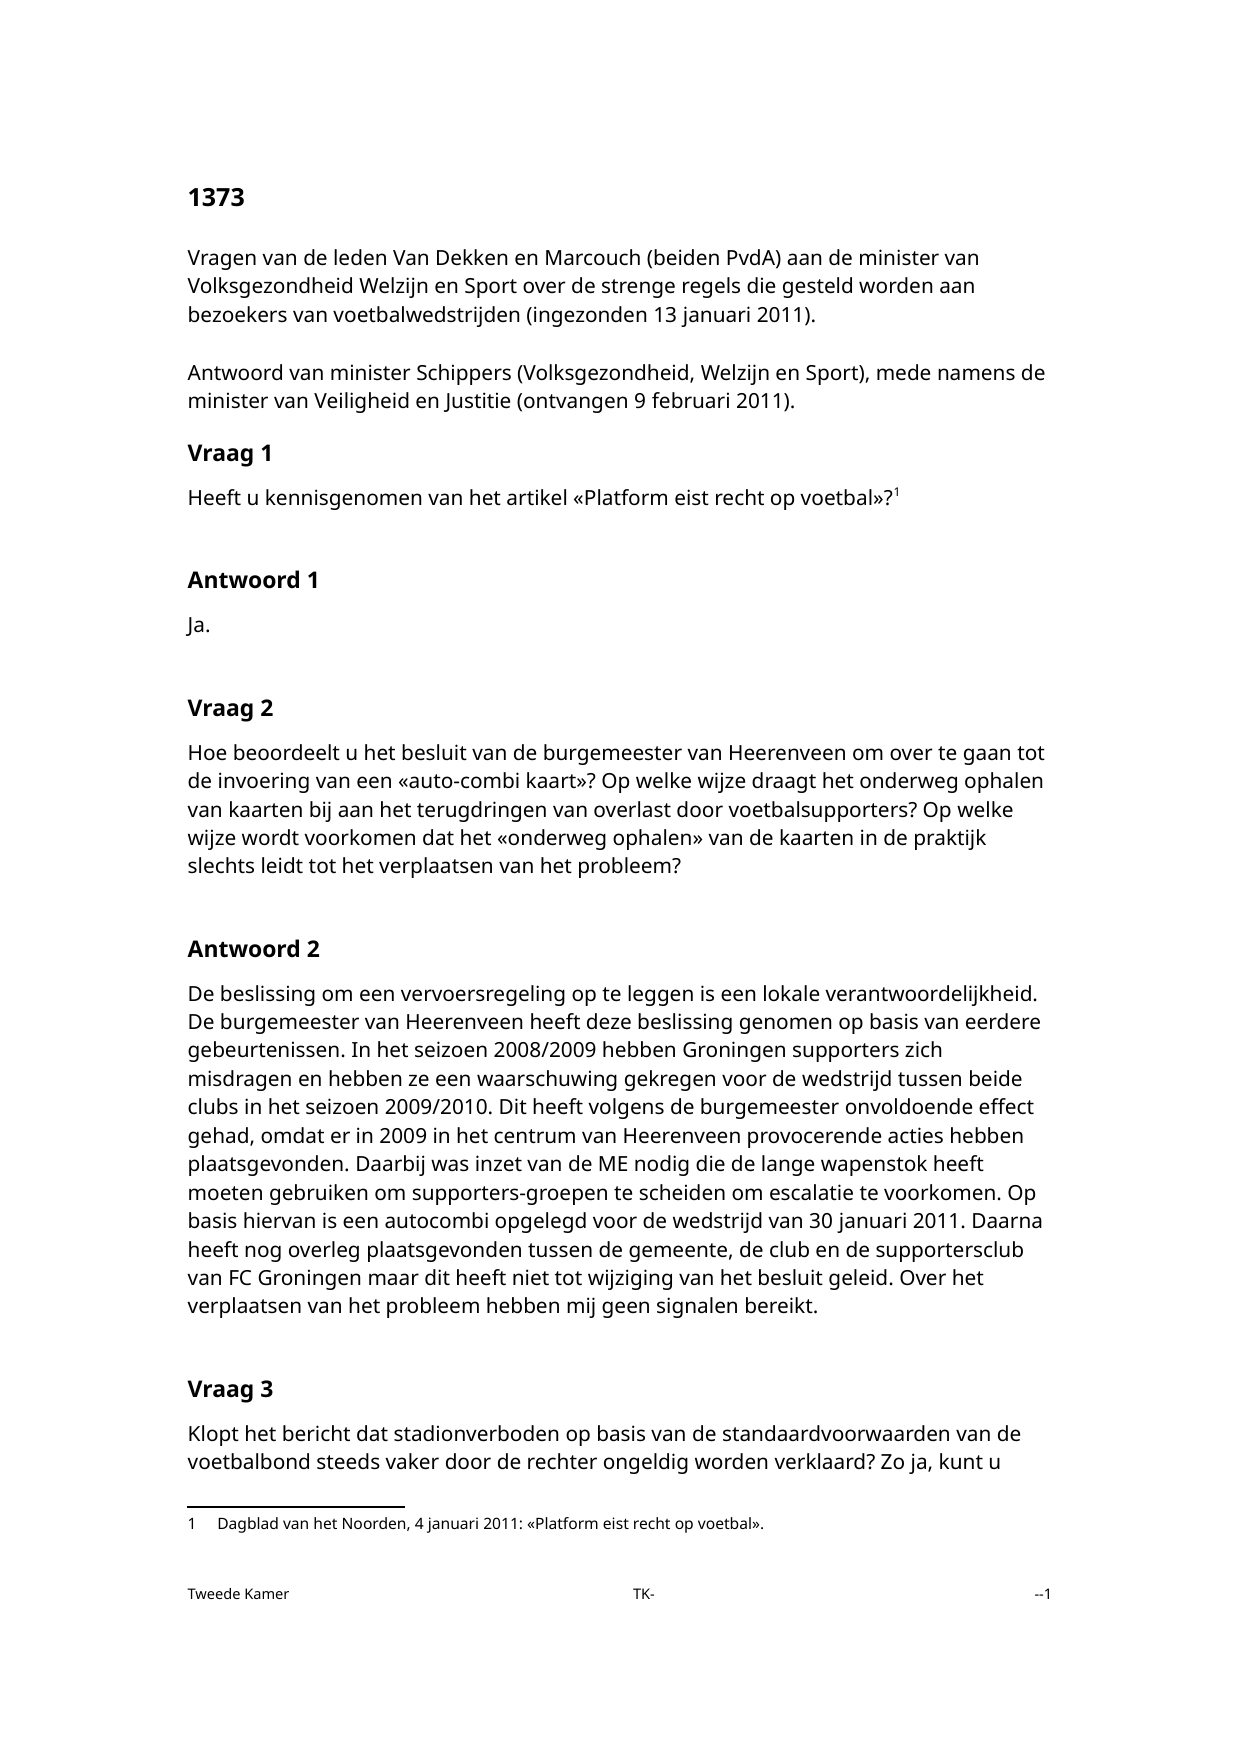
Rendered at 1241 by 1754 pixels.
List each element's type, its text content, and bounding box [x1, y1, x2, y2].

text Antwoord van minister Schippers (Volksgezondheid, Welzijn en Sport), mede namens de minister van Veiligheid en Justitie (ontvangen 9 februari 2011). [187, 358, 1053, 415]
text Vragen van de leden Van Dekken en Marcouch (beiden PvdA) aan de minister van Volksgezondheid Welzijn en Sport over de strenge regels die gesteld worden aan bezoekers van voetbalwedstrijden (ingezonden 13 januari 2011). [187, 243, 1053, 328]
text Heeft u kennisgenomen van het artikel «Platform eist recht op voetbal»? [187, 483, 1053, 512]
subtitle Antwoord 1 [187, 564, 1053, 596]
subtitle Antwoord 2 [187, 932, 1053, 964]
text Dagblad van het Noorden, 4 januari 2011: «Platform eist recht op voetbal». [187, 1506, 1053, 1534]
text Klopt het bericht dat stadionverboden op basis van de standaardvoorwaarden van de voetbalbond steeds vaker door de rechter ongeldig worden verklaard? Zo ja, kunt u [187, 1419, 1053, 1476]
subtitle Vraag 1 [187, 437, 1053, 468]
subtitle Vraag 2 [187, 692, 1053, 723]
text Hoe beoordeelt u het besluit van de burgemeester van Heerenveen om over te gaan tot de invoering van een «auto-combi kaart»? Op welke wijze draagt het onderweg ophalen van kaarten bij aan het terugdringen van overlast door voetbalsupporters? Op welke wijze wordt voorkomen dat het «onderweg ophalen» van de kaarten in de praktijk slechts leidt tot het verplaatsen van het probleem? [187, 738, 1053, 880]
text Ja. [187, 611, 1053, 639]
subtitle Vraag 3 [187, 1372, 1053, 1404]
text 1373 [187, 179, 1053, 213]
text De beslissing om een vervoersregeling op te leggen is een lokale verantwoordelijkheid. De burgemeester van Heerenveen heeft deze beslissing genomen op basis van eerdere gebeurtenissen. In het seizoen 2008/2009 hebben Groningen supporters zich misdragen en hebben ze een waarschuwing gekregen voor de wedstrijd tussen beide clubs in het seizoen 2009/2010. Dit heeft volgens de burgemeester onvoldoende effect gehad, omdat er in 2009 in het centrum van Heerenveen provocerende acties hebben plaatsgevonden. Daarbij was inzet van de ME nodig die de lange wapenstok heeft moeten gebruiken om supporters-groepen te scheiden om escalatie te voorkomen. Op basis hiervan is een autocombi opgelegd voor de wedstrijd van 30 januari 2011. Daarna heeft nog overleg plaatsgevonden tussen de gemeente, de club en de supportersclub van FC Groningen maar dit heeft niet tot wijziging van het besluit geleid. Over het verplaatsen van het probleem hebben mij geen signalen bereikt. [187, 979, 1053, 1320]
